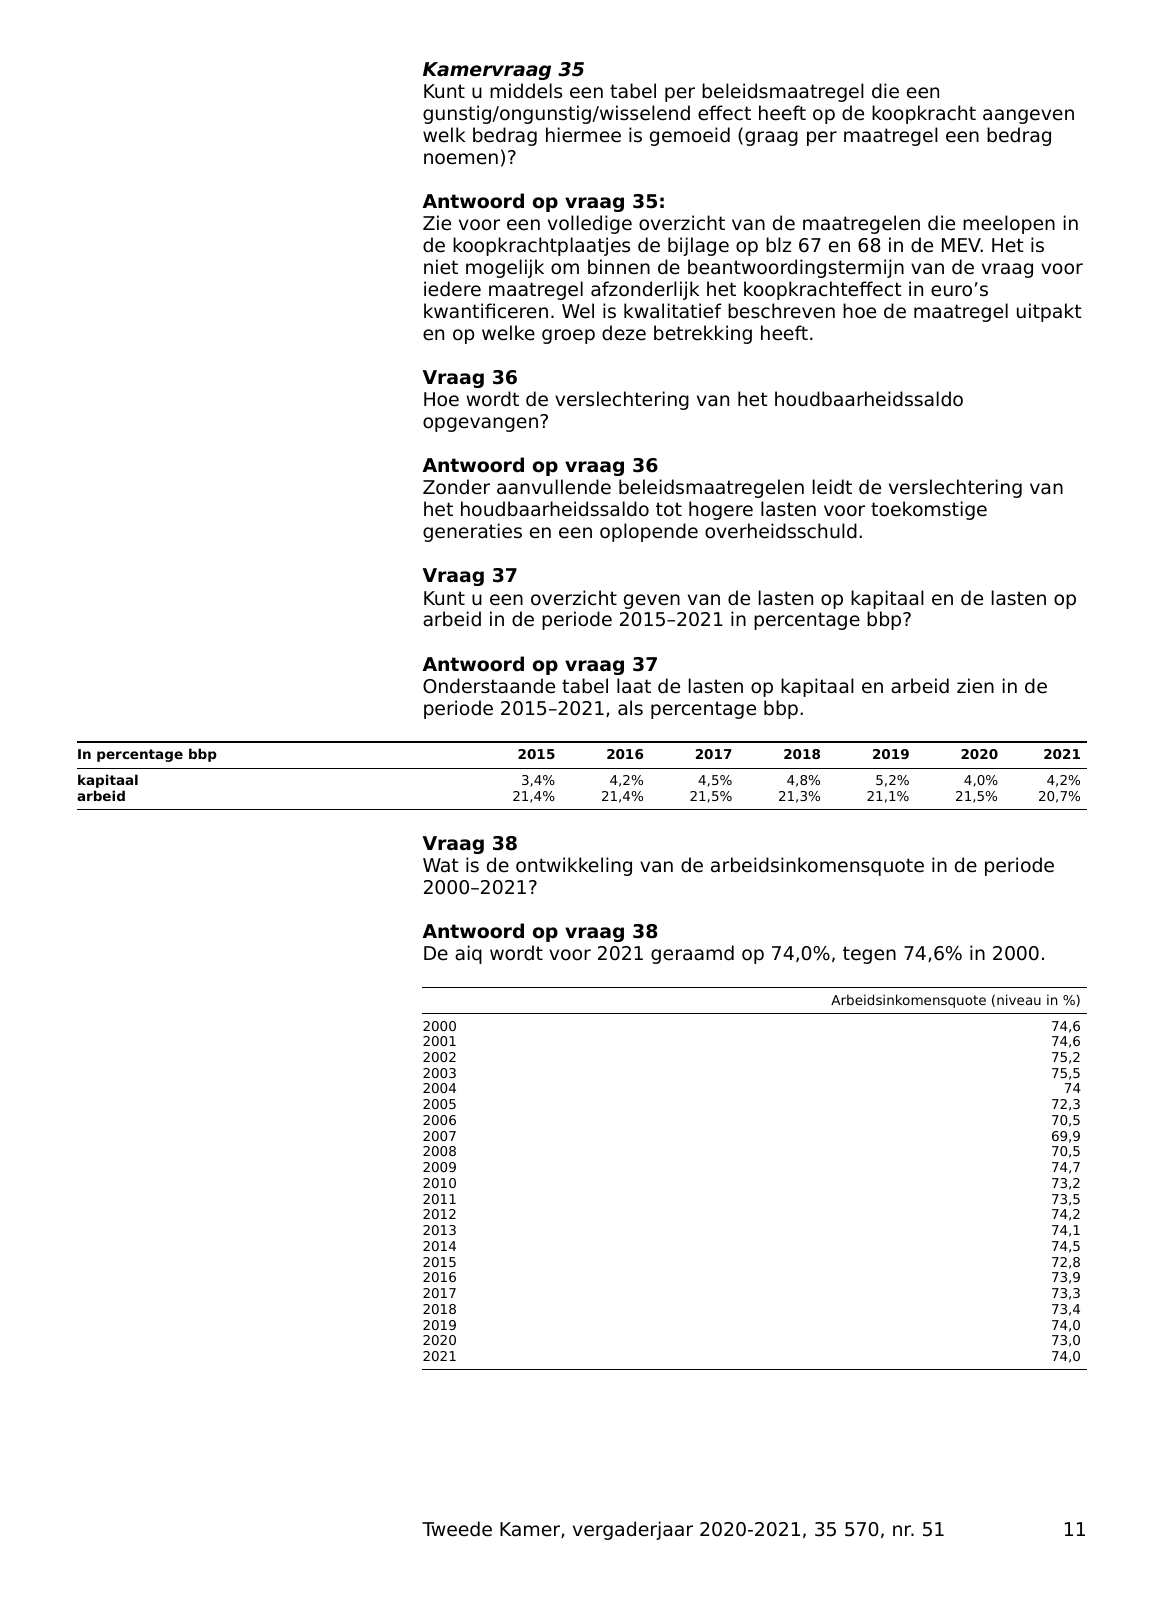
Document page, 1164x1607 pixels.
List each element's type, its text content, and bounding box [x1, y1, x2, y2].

table_cell 4,2% [561, 769, 649, 789]
table_cell 2010 [422, 1176, 555, 1191]
table_cell 74,6 [555, 1014, 1087, 1034]
table_cell 2008 [422, 1144, 555, 1160]
text Kunt u een overzicht geven van de lasten op kapitaal en de lasten op arbeid in de periode 2015–2021 in percentage bbp? [422, 587, 1087, 631]
table_cell 2014 [422, 1239, 555, 1254]
table_cell 21,4% [473, 789, 561, 809]
subtitle Antwoord op vraag 37 [422, 653, 1087, 676]
table_cell 3,4% [473, 769, 561, 789]
table_cell 74,7 [555, 1160, 1087, 1176]
subtitle Antwoord op vraag 36 [422, 455, 1087, 477]
table_cell 73,9 [555, 1270, 1087, 1286]
table_cell 2007 [422, 1129, 555, 1144]
table_cell 72,8 [555, 1254, 1087, 1270]
table_cell 2001 [422, 1034, 555, 1050]
table_cell 74,1 [555, 1223, 1087, 1239]
table_cell 2018 [422, 1302, 555, 1317]
subtitle Vraag 36 [422, 367, 1087, 389]
table_cell 75,2 [555, 1050, 1087, 1066]
subtitle Antwoord op vraag 38 [422, 921, 1087, 943]
table_cell 74 [555, 1081, 1087, 1097]
table_cell 2005 [422, 1097, 555, 1113]
table_cell 73,5 [555, 1191, 1087, 1207]
table_cell arbeid [77, 789, 472, 809]
subtitle Antwoord op vraag 35: [422, 191, 1087, 213]
table_cell 2009 [422, 1160, 555, 1176]
text De aiq wordt voor 2021 geraamd op 74,0%, tegen 74,6% in 2000. [422, 943, 1087, 965]
table_cell 70,5 [555, 1113, 1087, 1128]
table_header 2017 [650, 743, 738, 767]
table_cell 2016 [422, 1270, 555, 1286]
table_cell 2003 [422, 1066, 555, 1081]
table_cell 2021 [422, 1349, 555, 1369]
table_cell 2006 [422, 1113, 555, 1128]
table_cell 74,2 [555, 1207, 1087, 1223]
table_cell 70,5 [555, 1144, 1087, 1160]
table_cell 69,9 [555, 1129, 1087, 1144]
table_cell 74,0 [555, 1317, 1087, 1333]
table_header 2020 [915, 743, 1004, 767]
table_cell 73,4 [555, 1302, 1087, 1317]
table_cell 2017 [422, 1286, 555, 1302]
table_cell 2015 [422, 1254, 555, 1270]
table_cell 73,3 [555, 1286, 1087, 1302]
text Kunt u middels een tabel per beleidsmaatregel die een gunstig/ongunstig/wisselend effect heeft op de koopkracht aangeven welk bedrag hiermee is gemoeid (graag per maatregel een bedrag noemen)? [422, 81, 1087, 169]
table_cell 73,2 [555, 1176, 1087, 1191]
text Zie voor een volledige overzicht van de maatregelen die meelopen in de koopkrachtplaatjes de bijlage op blz 67 en 68 in de MEV. Het is niet mogelijk om binnen de beantwoordingstermijn van de vraag voor iedere maatregel afzonderlijk het koopkrachteffect in euro’s kwantificeren. Wel is kwalitatief beschreven hoe de maatregel uitpakt en op welke groep deze betrekking heeft. [422, 213, 1087, 345]
table_cell 21,5% [650, 789, 738, 809]
table_cell 2019 [422, 1317, 555, 1333]
table_cell 20,7% [1004, 789, 1087, 809]
table_cell 74,6 [555, 1034, 1087, 1050]
subtitle Vraag 37 [422, 565, 1087, 587]
table_header [422, 988, 555, 1013]
subtitle Vraag 38 [422, 833, 1087, 854]
subtitle Kamervraag 35 [422, 59, 1087, 81]
table_header 2021 [1004, 743, 1087, 767]
table_cell 2002 [422, 1050, 555, 1066]
table_header 2019 [827, 743, 915, 767]
table_cell 2012 [422, 1207, 555, 1223]
table_cell 75,5 [555, 1066, 1087, 1081]
table_cell 5,2% [827, 769, 915, 789]
table_header In percentage bbp [77, 743, 472, 767]
text Wat is de ontwikkeling van de arbeidsinkomensquote in de periode 2000–2021? [422, 854, 1087, 898]
text Onderstaande tabel laat de lasten op kapitaal en arbeid zien in de periode 2015–2021, als percentage bbp. [422, 676, 1087, 719]
table_cell 21,5% [915, 789, 1004, 809]
table_cell 4,0% [915, 769, 1004, 789]
table_header 2018 [738, 743, 827, 767]
table_cell 21,1% [827, 789, 915, 809]
text Hoe wordt de verslechtering van het houdbaarheidssaldo opgevangen? [422, 389, 1087, 433]
table_cell 2013 [422, 1223, 555, 1239]
table_cell 4,5% [650, 769, 738, 789]
table_cell 4,8% [738, 769, 827, 789]
table_cell 2020 [422, 1333, 555, 1349]
table_header Arbeidsinkomensquote (niveau in %) [555, 988, 1087, 1013]
table_header 2015 [473, 743, 561, 767]
table_cell 72,3 [555, 1097, 1087, 1113]
text Zonder aanvullende beleidsmaatregelen leidt de verslechtering van het houdbaarheidssaldo tot hogere lasten voor toekomstige generaties en een oplopende overheidsschuld. [422, 477, 1087, 543]
table_cell 2000 [422, 1014, 555, 1034]
table_cell 4,2% [1004, 769, 1087, 789]
table_cell kapitaal [77, 769, 472, 789]
table_cell 73,0 [555, 1333, 1087, 1349]
table_cell 74,5 [555, 1239, 1087, 1254]
table_cell 21,3% [738, 789, 827, 809]
table_cell 2004 [422, 1081, 555, 1097]
table_cell 74,0 [555, 1349, 1087, 1369]
table_cell 2011 [422, 1191, 555, 1207]
table_header 2016 [561, 743, 649, 767]
table_cell 21,4% [561, 789, 649, 809]
